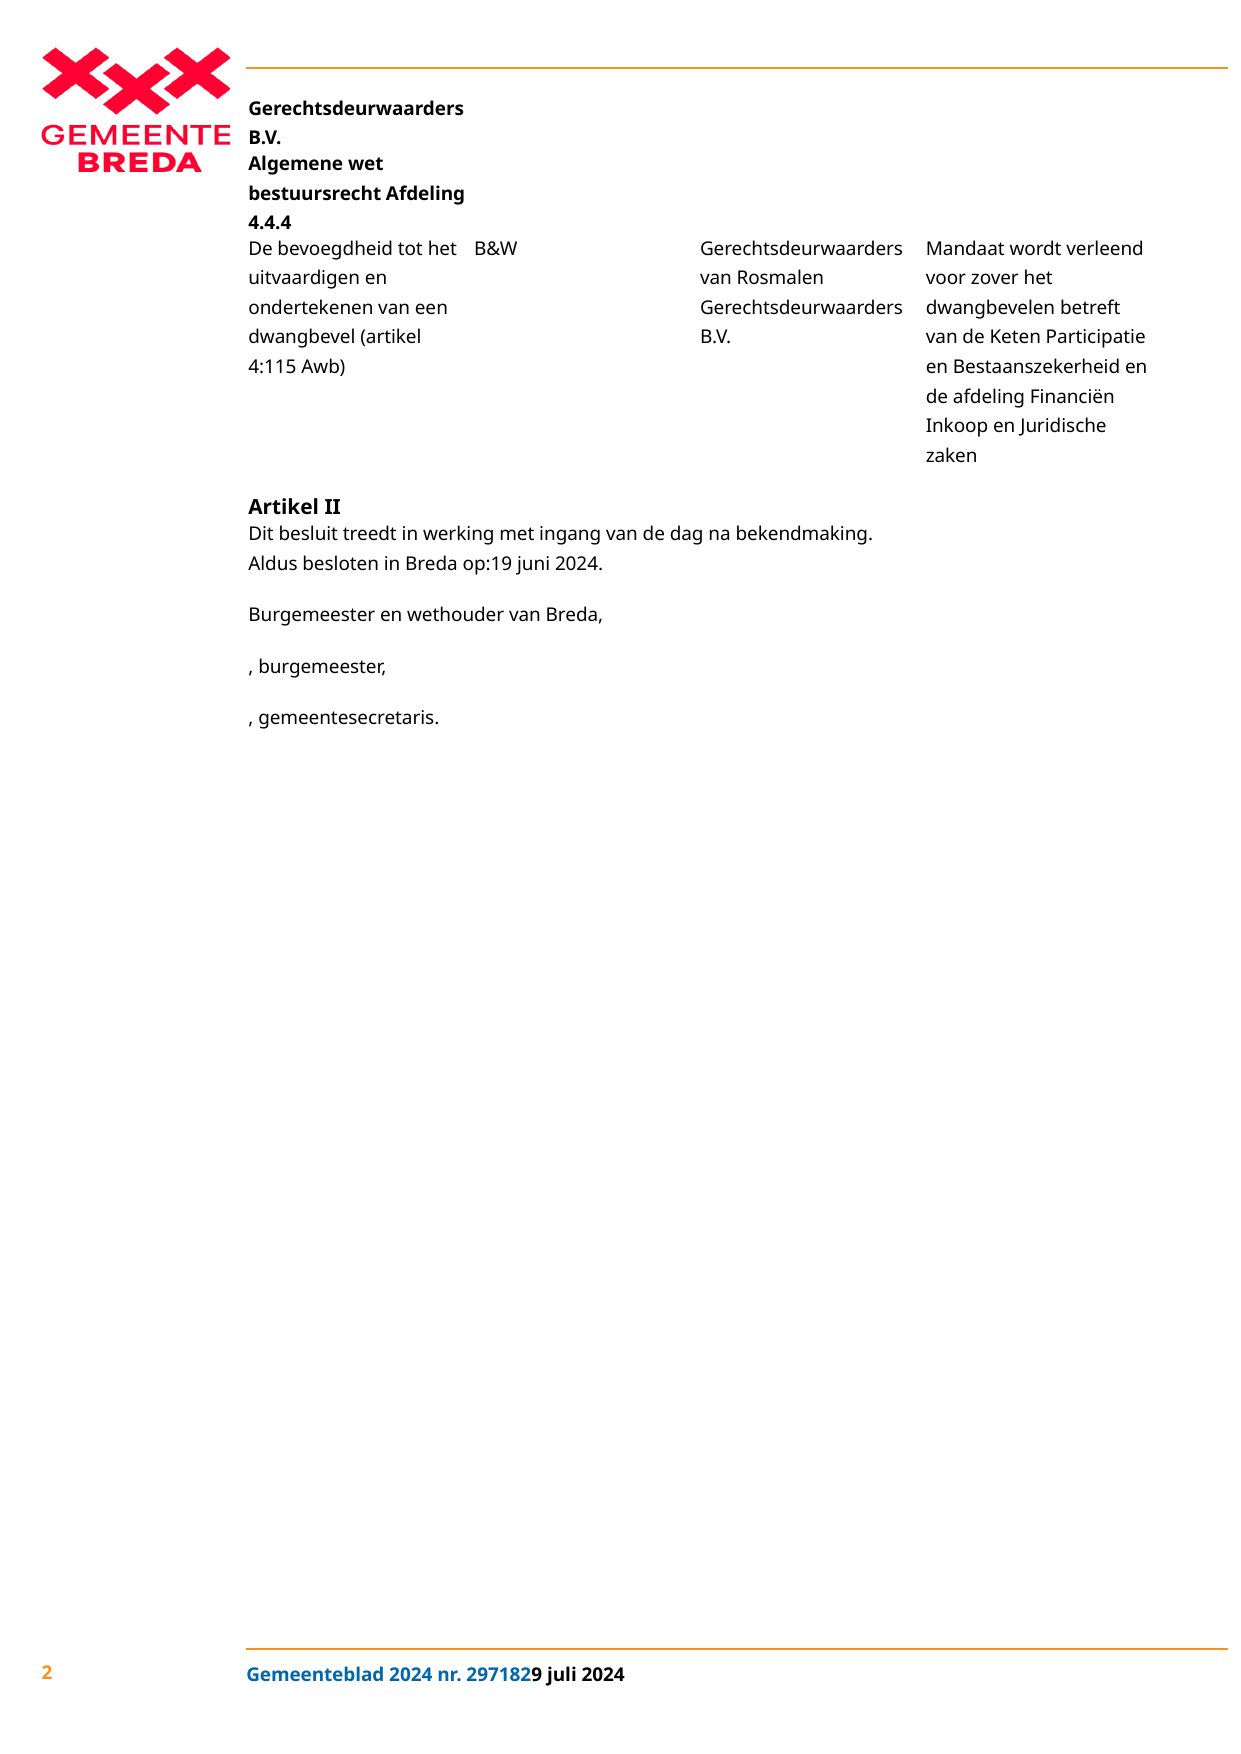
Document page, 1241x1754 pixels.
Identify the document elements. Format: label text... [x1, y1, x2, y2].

table_cell De bevoegdheid tot het uitvaardigen en ondertekenen van een dwangbevel (artikel 4:115 Awb) [248, 235, 474, 468]
table_header [700, 95, 926, 150]
table_cell [474, 150, 700, 235]
table_cell Gerechtsdeurwaarders van Rosmalen Gerechtsdeurwaarders B.V. [700, 235, 926, 468]
text , burgemeester, [248, 653, 1152, 678]
text Artikel II [248, 492, 1152, 520]
table_cell Algemene wet bestuursrecht Afdeling 4.4.4 [248, 150, 474, 235]
table_header [926, 95, 1152, 150]
table_cell Mandaat wordt verleend voor zover het dwangbevelen betreft van de Keten Participatie en Bestaanszekerheid en de afdeling Financiën Inkoop en Juridische zaken [926, 235, 1152, 468]
table_cell [926, 150, 1152, 235]
text Aldus besloten in Breda op:19 juni 2024. [248, 550, 1152, 576]
table_header [474, 95, 700, 150]
text Dit besluit treedt in werking met ingang van de dag na bekendmaking. [248, 520, 1152, 546]
table_cell [700, 150, 926, 235]
table_header Gerechtsdeurwaarders B.V. [248, 95, 474, 150]
text , gemeentesecretaris. [248, 704, 1152, 730]
table_cell B&W [474, 235, 700, 468]
picture [41, 47, 231, 172]
text Burgemeester en wethouder van Breda, [248, 601, 1152, 627]
